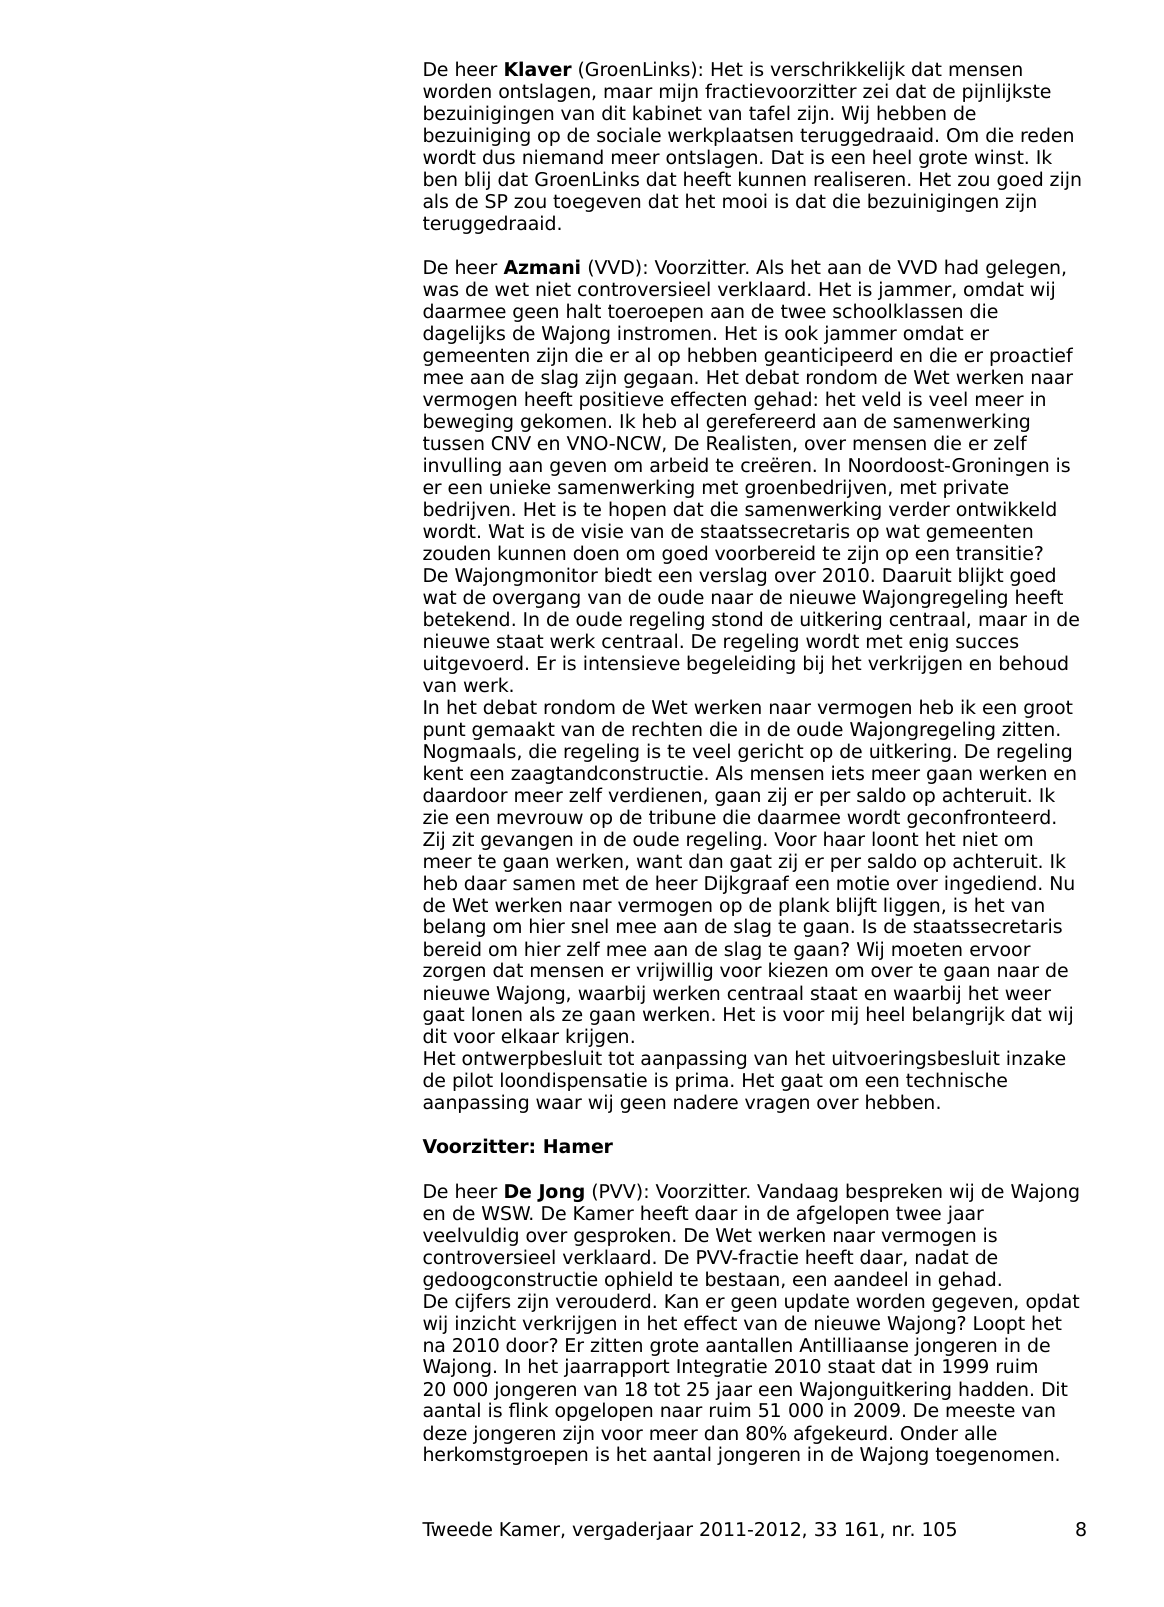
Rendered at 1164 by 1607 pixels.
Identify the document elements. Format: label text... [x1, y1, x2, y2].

text De Wajongmonitor biedt een verslag over 2010. Daaruit blijkt goed wat de overgang van de oude naar de nieuwe Wajongregeling heeft betekend. In de oude regeling stond de uitkering centraal, maar in de nieuwe staat werk centraal. De regeling wordt met enig succes uitgevoerd. Er is intensieve begeleiding bij het verkrijgen en behoud van werk. [422, 565, 1087, 697]
text De heer Azmani (VVD): Voorzitter. Als het aan de VVD had gelegen, was de wet niet controversieel verklaard. Het is jammer, omdat wij daarmee geen halt toeroepen aan de twee schoolklassen die dagelijks de Wajong instromen. Het is ook jammer omdat er gemeenten zijn die er al op hebben geanticipeerd en die er proactief mee aan de slag zijn gegaan. Het debat rondom de Wet werken naar vermogen heeft positieve effecten gehad: het veld is veel meer in beweging gekomen. Ik heb al gerefereerd aan de samenwerking tussen CNV en VNO-NCW, De Realisten, over mensen die er zelf invulling aan geven om arbeid te creëren. In Noordoost-Groningen is er een unieke samenwerking met groenbedrijven, met private bedrijven. Het is te hopen dat die samenwerking verder ontwikkeld wordt. Wat is de visie van de staatssecretaris op wat gemeenten zouden kunnen doen om goed voorbereid te zijn op een transitie? [422, 257, 1087, 565]
subtitle Voorzitter: Hamer [422, 1136, 1087, 1158]
text De cijfers zijn verouderd. Kan er geen update worden gegeven, opdat wij inzicht verkrijgen in het effect van de nieuwe Wajong? Loopt het na 2010 door? Er zitten grote aantallen Antilliaanse jongeren in de Wajong. In het jaarrapport Integratie 2010 staat dat in 1999 ruim 20 000 jongeren van 18 tot 25 jaar een Wajonguitkering hadden. Dit aantal is flink opgelopen naar ruim 51 000 in 2009. De meeste van deze jongeren zijn voor meer dan 80% afgekeurd. Onder alle herkomstgroepen is het aantal jongeren in de Wajong toegenomen. [422, 1291, 1087, 1466]
text Het ontwerpbesluit tot aanpassing van het uitvoeringsbesluit inzake de pilot loondispensatie is prima. Het gaat om een technische aanpassing waar wij geen nadere vragen over hebben. [422, 1048, 1087, 1114]
text In het debat rondom de Wet werken naar vermogen heb ik een groot punt gemaakt van de rechten die in de oude Wajongregeling zitten. Nogmaals, die regeling is te veel gericht op de uitkering. De regeling kent een zaagtandconstructie. Als mensen iets meer gaan werken en daardoor meer zelf verdienen, gaan zij er per saldo op achteruit. Ik zie een mevrouw op de tribune die daarmee wordt geconfronteerd. Zij zit gevangen in de oude regeling. Voor haar loont het niet om meer te gaan werken, want dan gaat zij er per saldo op achteruit. Ik heb daar samen met de heer Dijkgraaf een motie over ingediend. Nu de Wet werken naar vermogen op de plank blijft liggen, is het van belang om hier snel mee aan de slag te gaan. Is de staatssecretaris bereid om hier zelf mee aan de slag te gaan? Wij moeten ervoor zorgen dat mensen er vrijwillig voor kiezen om over te gaan naar de nieuwe Wajong, waarbij werken centraal staat en waarbij het weer gaat lonen als ze gaan werken. Het is voor mij heel belangrijk dat wij dit voor elkaar krijgen. [422, 697, 1087, 1048]
text De heer De Jong (PVV): Voorzitter. Vandaag bespreken wij de Wajong en de WSW. De Kamer heeft daar in de afgelopen twee jaar veelvuldig over gesproken. De Wet werken naar vermogen is controversieel verklaard. De PVV-fractie heeft daar, nadat de gedoogconstructie ophield te bestaan, een aandeel in gehad. [422, 1181, 1087, 1291]
text De heer Klaver (GroenLinks): Het is verschrikkelijk dat mensen worden ontslagen, maar mijn fractievoorzitter zei dat de pijnlijkste bezuinigingen van dit kabinet van tafel zijn. Wij hebben de bezuiniging op de sociale werkplaatsen teruggedraaid. Om die reden wordt dus niemand meer ontslagen. Dat is een heel grote winst. Ik ben blij dat GroenLinks dat heeft kunnen realiseren. Het zou goed zijn als de SP zou toegeven dat het mooi is dat die bezuinigingen zijn teruggedraaid. [422, 59, 1087, 235]
